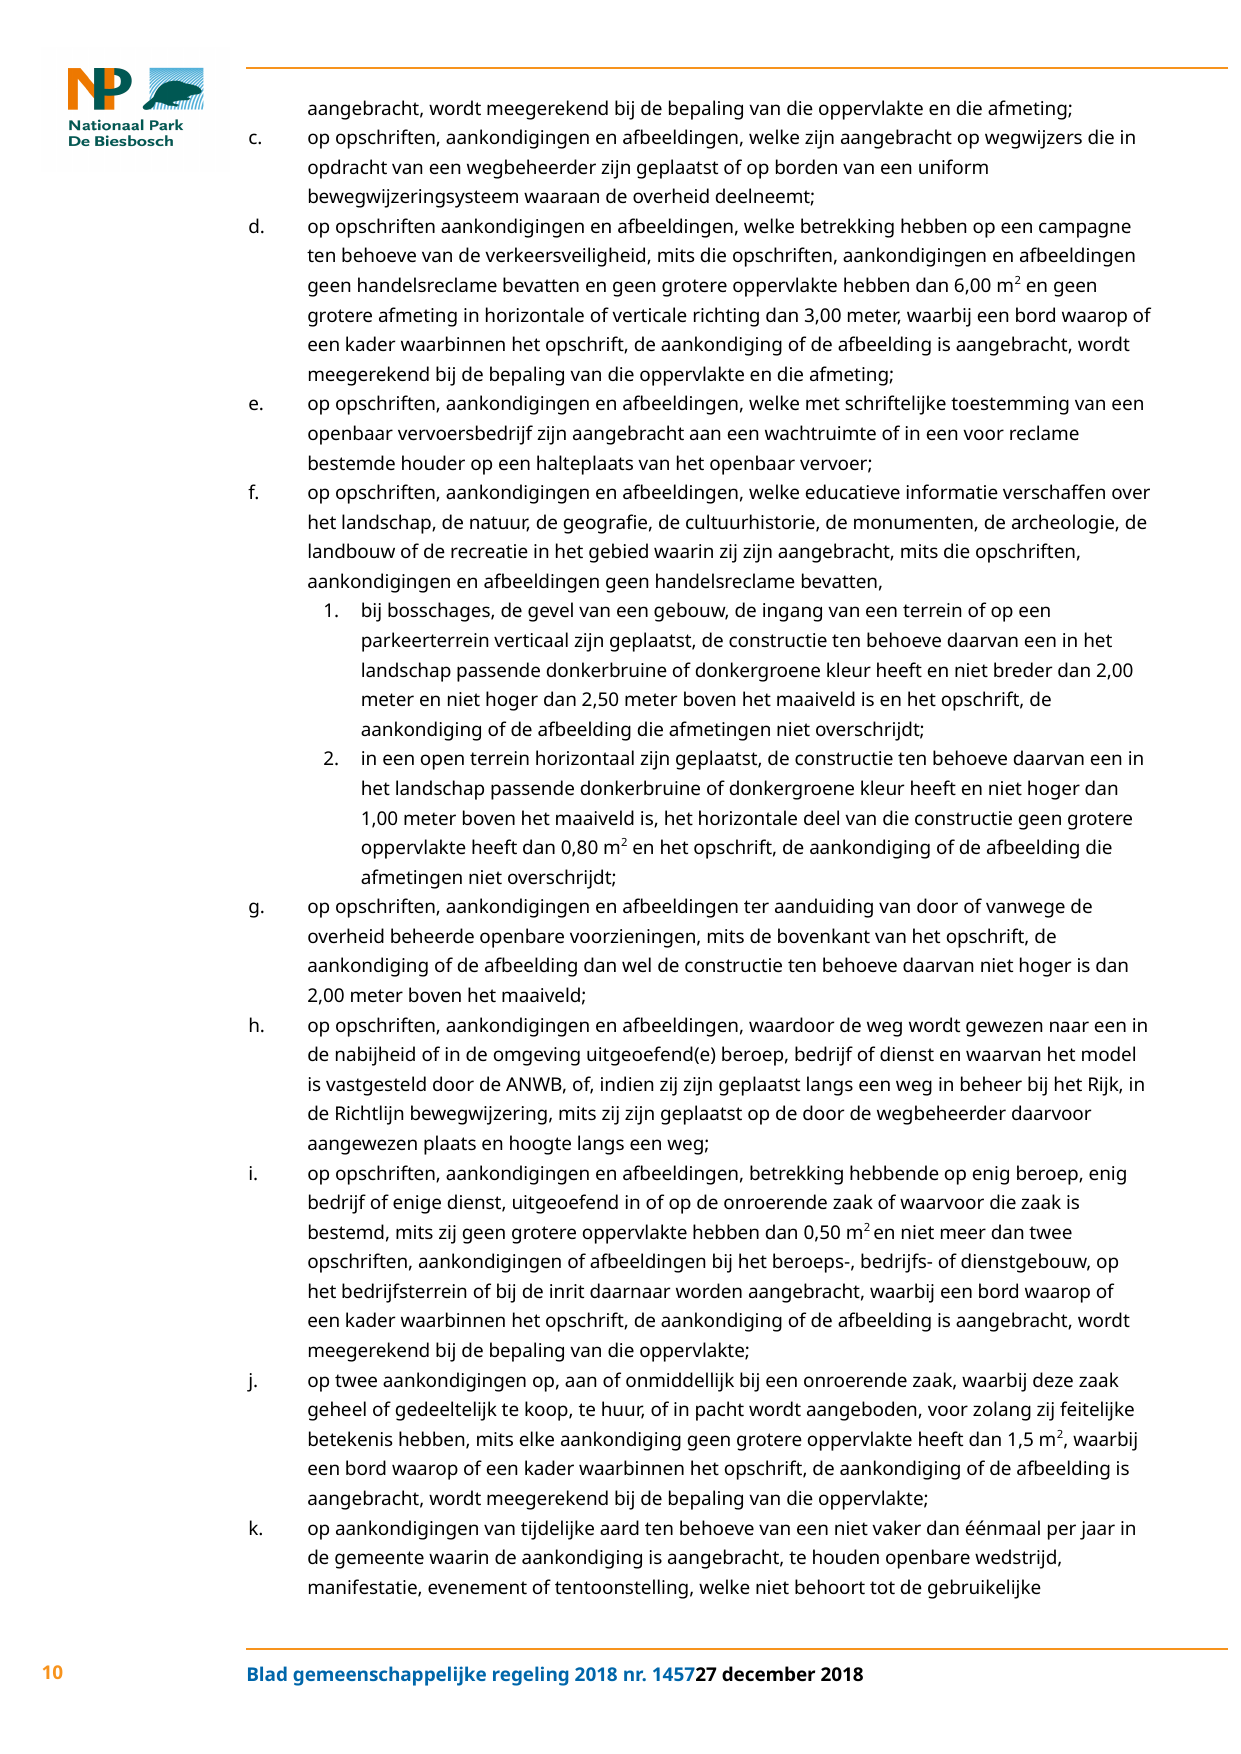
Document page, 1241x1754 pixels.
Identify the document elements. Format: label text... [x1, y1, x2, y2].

list op opschriften, aankondigingen en afbeeldingen ter aanduiding van door of vanwege de overheid beheerde openbare voorzieningen, mits de bovenkant van het opschrift, de aankondiging of de afbeelding dan wel de constructie ten behoeve daarvan niet hoger is dan 2,00 meter boven het maaiveld; [248, 893, 1152, 1008]
list bij bosschages, de gevel van een gebouw, de ingang van een terrein of op een parkeerterrein verticaal zijn geplaatst, de constructie ten behoeve daarvan een in het landschap passende donkerbruine of donkergroene kleur heeft en niet breder dan 2,00 meter en niet hoger dan 2,50 meter boven het maaiveld is en het opschrift, de aankondiging of de afbeelding die afmetingen niet overschrijdt; [323, 598, 1152, 742]
list op opschriften, aankondigingen en afbeeldingen, betrekking hebbende op enig beroep, enig bedrijf of enige dienst, uitgeoefend in of op de onroerende zaak of waarvoor die zaak is bestemd, mits zij geen grotere oppervlakte hebben dan 0,50 m2 en niet meer dan twee opschriften, aankondigingen of afbeeldingen bij het beroeps-, bedrijfs- of dienstgebouw, op het bedrijfsterrein of bij de inrit daarnaar worden aangebracht, waarbij een bord waarop of een kader waarbinnen het opschrift, de aankondiging of de afbeelding is aangebracht, wordt meegerekend bij de bepaling van die oppervlakte; [248, 1160, 1152, 1363]
list op opschriften aankondigingen en afbeeldingen, welke betrekking hebben op een campagne ten behoeve van de verkeersveiligheid, mits die opschriften, aankondigingen en afbeeldingen geen handelsreclame bevatten en geen grotere oppervlakte hebben dan 6,00 m2 en geen grotere afmeting in horizontale of verticale richting dan 3,00 meter, waarbij een bord waarop of een kader waarbinnen het opschrift, de aankondiging of de afbeelding is aangebracht, wordt meegerekend bij de bepaling van die oppervlakte en die afmeting; [248, 213, 1152, 387]
list op opschriften, aankondigingen en afbeeldingen, welke zijn aangebracht op wegwijzers die in opdracht van een wegbeheerder zijn geplaatst of op borden van een uniform bewegwijzeringsysteem waaraan de overheid deelneemt; [248, 124, 1152, 209]
list op aankondigingen van tijdelijke aard ten behoeve van een niet vaker dan éénmaal per jaar in de gemeente waarin de aankondiging is aangebracht, te houden openbare wedstrijd, manifestatie, evenement of tentoonstelling, welke niet behoort tot de gebruikelijke [248, 1515, 1152, 1600]
list op twee aankondigingen op, aan of onmiddellijk bij een onroerende zaak, waarbij deze zaak geheel of gedeeltelijk te koop, te huur, of in pacht wordt aangeboden, voor zolang zij feitelijke betekenis hebben, mits elke aankondiging geen grotere oppervlakte heeft dan 1,5 m2, waarbij een bord waarop of een kader waarbinnen het opschrift, de aankondiging of de afbeelding is aangebracht, wordt meegerekend bij de bepaling van die oppervlakte; [248, 1367, 1152, 1511]
list op opschriften, aankondigingen en afbeeldingen, welke met schriftelijke toestemming van een openbaar vervoersbedrijf zijn aangebracht aan een wachtruimte of in een voor reclame bestemde houder op een halteplaats van het openbaar vervoer; [248, 391, 1152, 476]
list op opschriften, aankondigingen en afbeeldingen, welke educatieve informatie verschaffen over het landschap, de natuur, de geografie, de cultuurhistorie, de monumenten, de archeologie, de landbouw of de recreatie in het gebied waarin zij zijn aangebracht, mits die opschriften, aankondigingen en afbeeldingen geen handelsreclame bevatten, [248, 479, 1152, 594]
picture [41, 47, 231, 172]
list aangebracht, wordt meegerekend bij de bepaling van die oppervlakte en die afmeting; [248, 95, 1152, 121]
list op opschriften, aankondigingen en afbeeldingen, waardoor de weg wordt gewezen naar een in de nabijheid of in de omgeving uitgeoefend(e) beroep, bedrijf of dienst en waarvan het model is vastgesteld door de ANWB, of, indien zij zijn geplaatst langs een weg in beheer bij het Rijk, in de Richtlijn bewegwijzering, mits zij zijn geplaatst op de door de wegbeheerder daarvoor aangewezen plaats en hoogte langs een weg; [248, 1012, 1152, 1156]
list in een open terrein horizontaal zijn geplaatst, de constructie ten behoeve daarvan een in het landschap passende donkerbruine of donkergroene kleur heeft en niet hoger dan 1,00 meter boven het maaiveld is, het horizontale deel van die constructie geen grotere oppervlakte heeft dan 0,80 m2 en het opschrift, de aankondiging of de afbeelding die afmetingen niet overschrijdt; [323, 746, 1152, 890]
